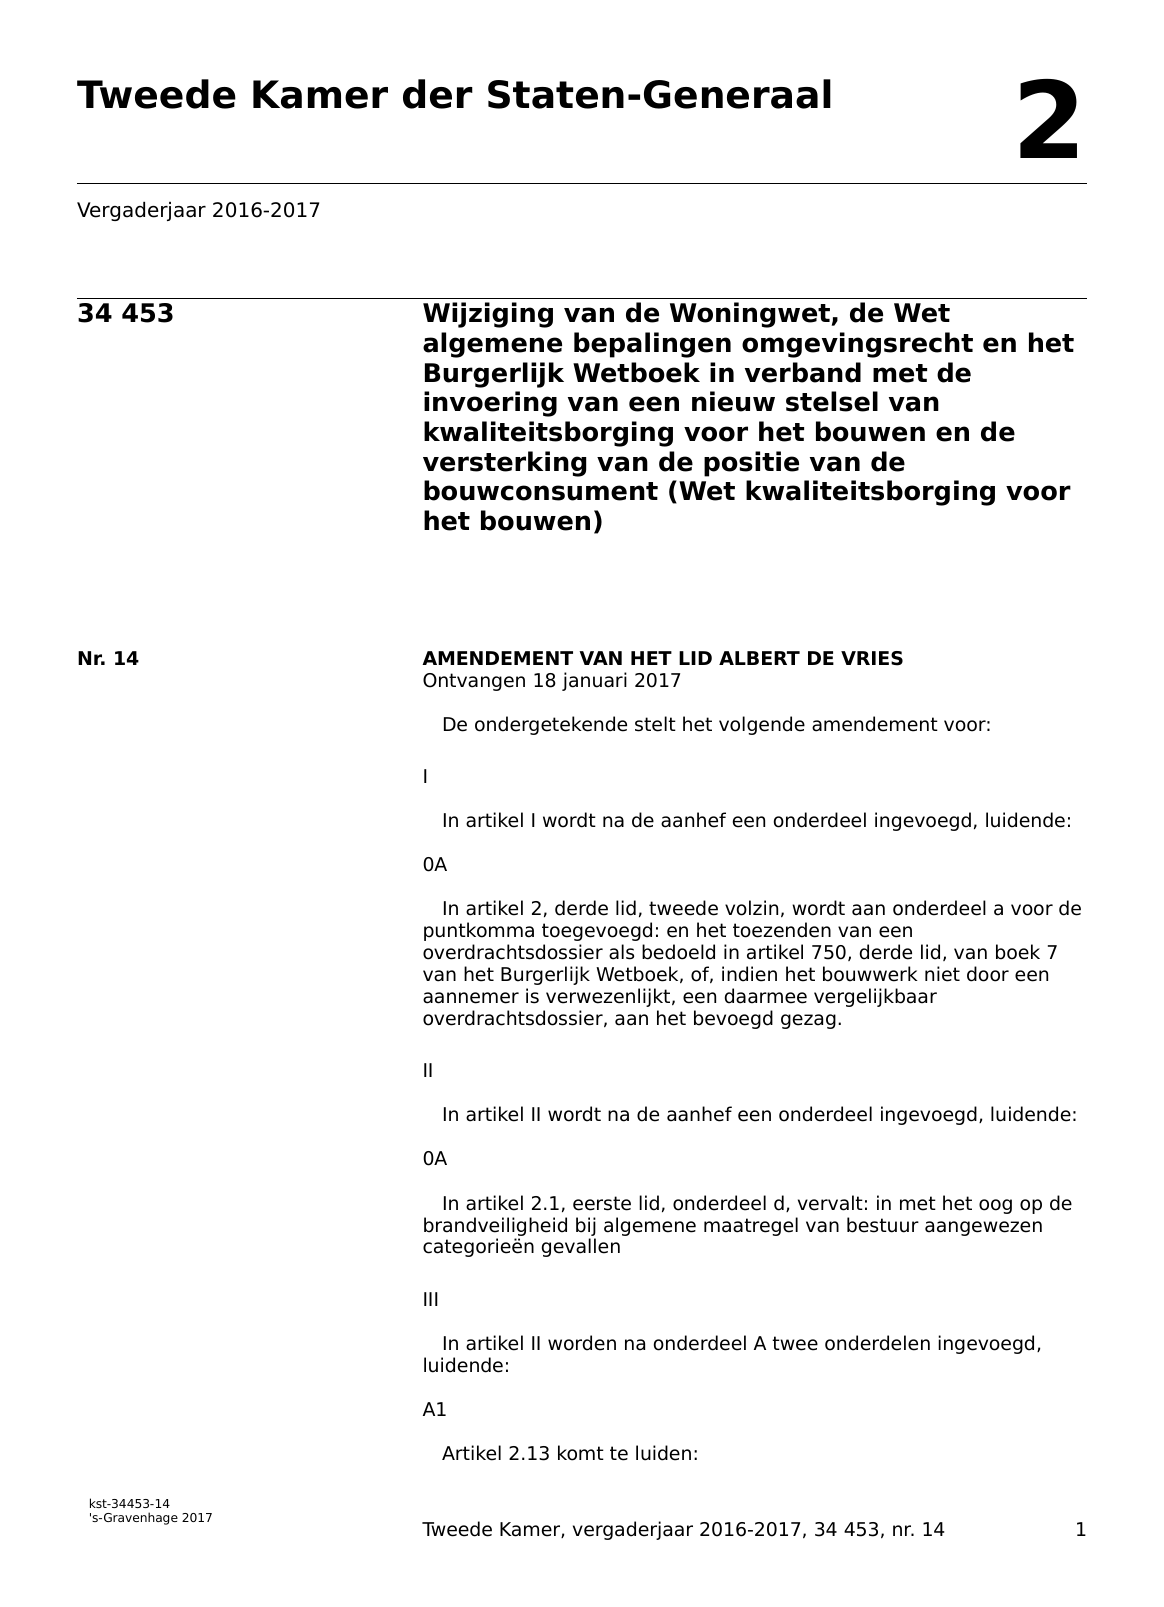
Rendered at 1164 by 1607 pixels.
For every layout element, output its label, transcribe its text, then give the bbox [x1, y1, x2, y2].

subtitle II [422, 1060, 1087, 1082]
text In artikel I wordt na de aanhef een onderdeel ingevoegd, luidende: [422, 810, 1087, 832]
text kst-34453-14 [88, 1497, 323, 1511]
subtitle Nr. 14 AMENDEMENT VAN HET LID ALBERT DE VRIES [77, 647, 1087, 669]
text Ontvangen 18 januari 2017 [422, 669, 1087, 691]
text Artikel 2.13 komt te luiden: [422, 1443, 1087, 1465]
table_cell Vergaderjaar 2016-2017 [77, 184, 1087, 298]
subtitle 34 453 Wijziging van de Woningwet, de Wet algemene bepalingen omgevingsrecht en het Burgerlijk Wetboek in verband met de invoering van een nieuw stelsel van kwaliteitsborging voor het bouwen en de versterking van de positie van de bouwconsument (Wet kwaliteitsborging voor het bouwen) [77, 299, 1087, 536]
text De ondergetekende stelt het volgende amendement voor: [422, 714, 1087, 736]
subtitle III [422, 1288, 1087, 1310]
text In artikel II wordt na de aanhef een onderdeel ingevoegd, luidende: [422, 1104, 1087, 1126]
table_header Tweede Kamer der Staten-Generaal [77, 59, 886, 183]
subtitle I [422, 766, 1087, 788]
text 's-Gravenhage 2017 [88, 1511, 323, 1525]
table_header 2 [886, 59, 1087, 183]
text 0A [422, 854, 1087, 876]
text 0A [422, 1148, 1087, 1170]
text In artikel 2, derde lid, tweede volzin, wordt aan onderdeel a voor de puntkomma toegevoegd: en het toezenden van een overdrachtsdossier als bedoeld in artikel 750, derde lid, van boek 7 van het Burgerlijk Wetboek, of, indien het bouwwerk niet door een aannemer is verwezenlijkt, een daarmee vergelijkbaar overdrachtsdossier, aan het bevoegd gezag. [422, 898, 1087, 1030]
text In artikel II worden na onderdeel A twee onderdelen ingevoegd, luidende: [422, 1333, 1087, 1377]
text In artikel 2.1, eerste lid, onderdeel d, vervalt: in met het oog op de brandveiligheid bij algemene maatregel van bestuur aangewezen categorieën gevallen [422, 1192, 1087, 1258]
text A1 [422, 1399, 1087, 1421]
